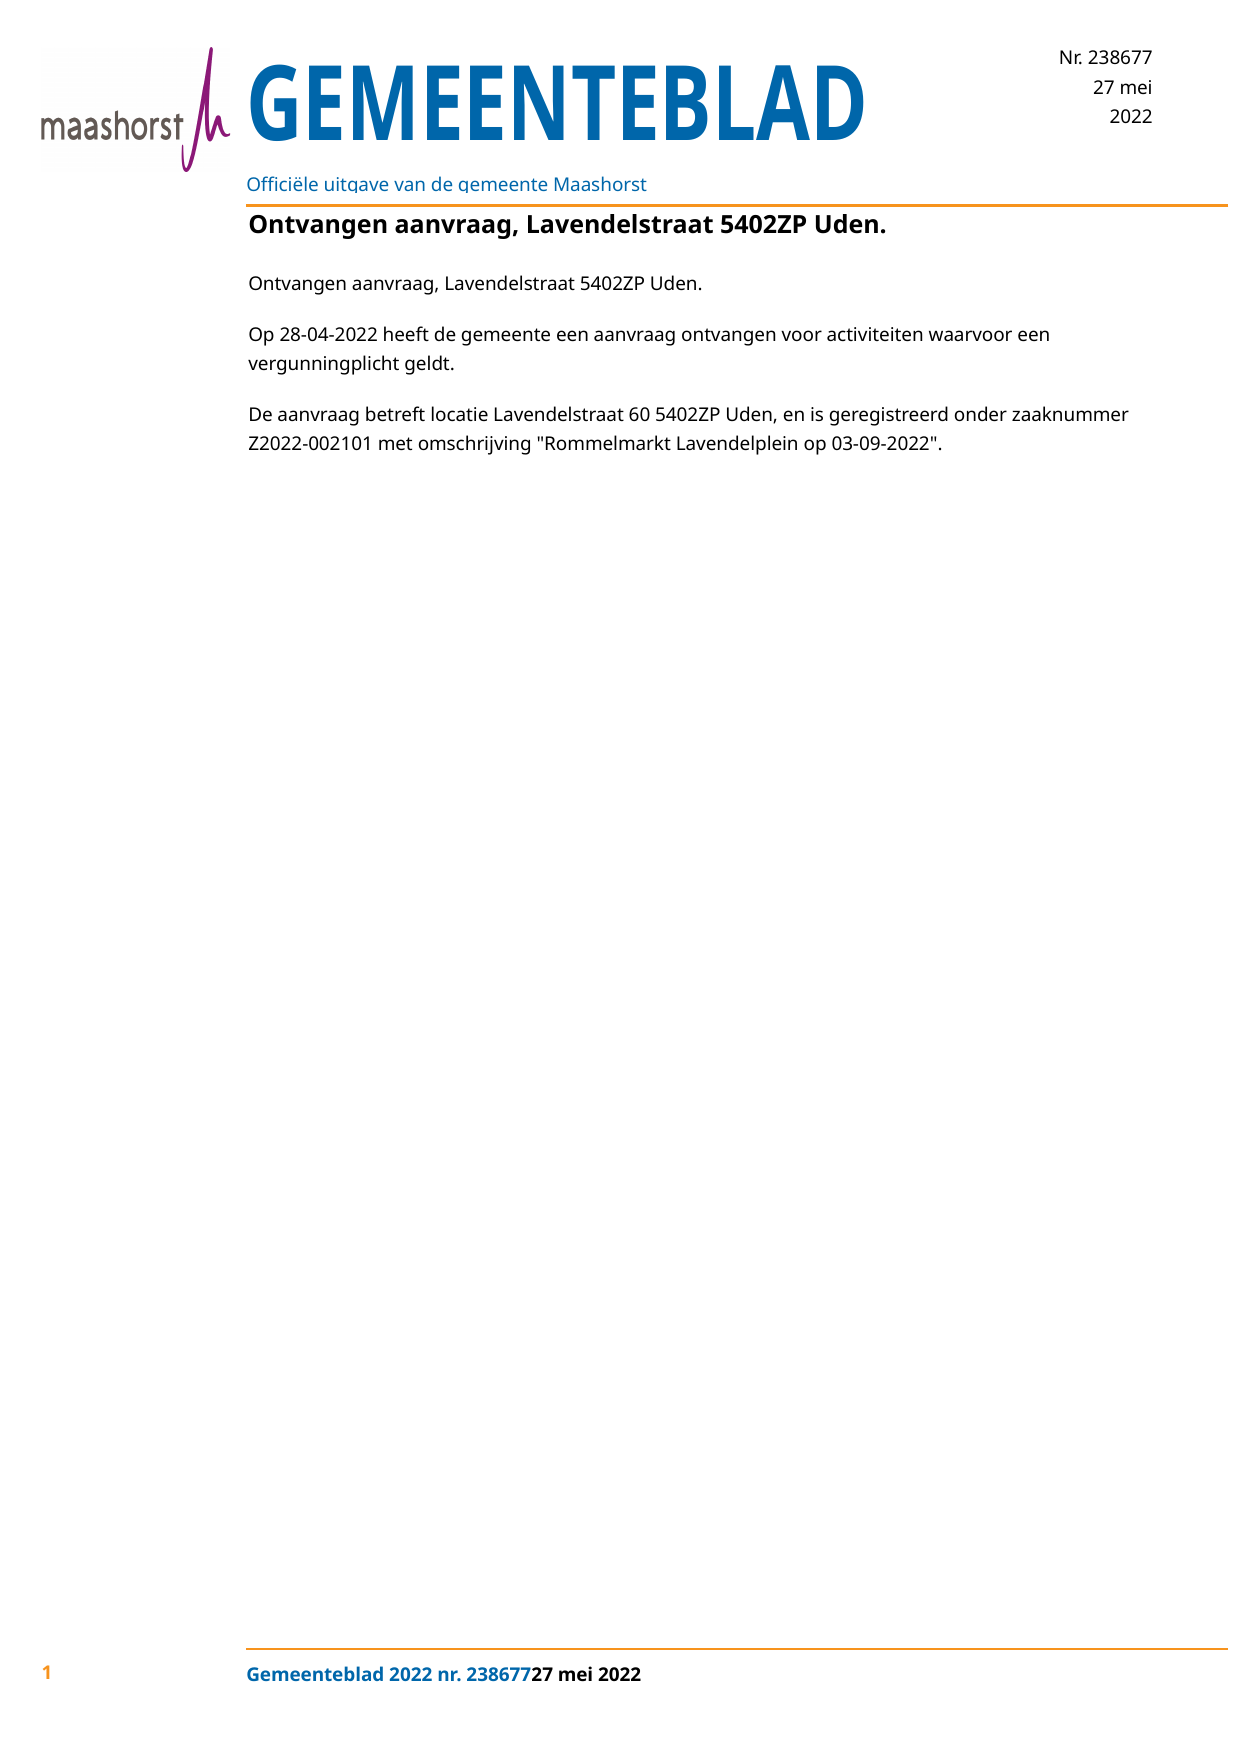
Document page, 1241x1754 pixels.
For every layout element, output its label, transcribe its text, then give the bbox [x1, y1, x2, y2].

text Ontvangen aanvraag, Lavendelstraat 5402ZP Uden. [248, 270, 1152, 296]
text Ontvangen aanvraag, Lavendelstraat 5402ZP Uden. [248, 207, 1152, 241]
text De aanvraag betreft locatie Lavendelstraat 60 5402ZP Uden, en is geregistreerd onder zaaknummer Z2022-002101 met omschrijving "Rommelmarkt Lavendelplein op 03-09-2022". [248, 401, 1152, 456]
text Op 28-04-2022 heeft de gemeente een aanvraag ontvangen voor activiteiten waarvoor een vergunningplicht geldt. [248, 321, 1152, 376]
picture [41, 47, 231, 172]
